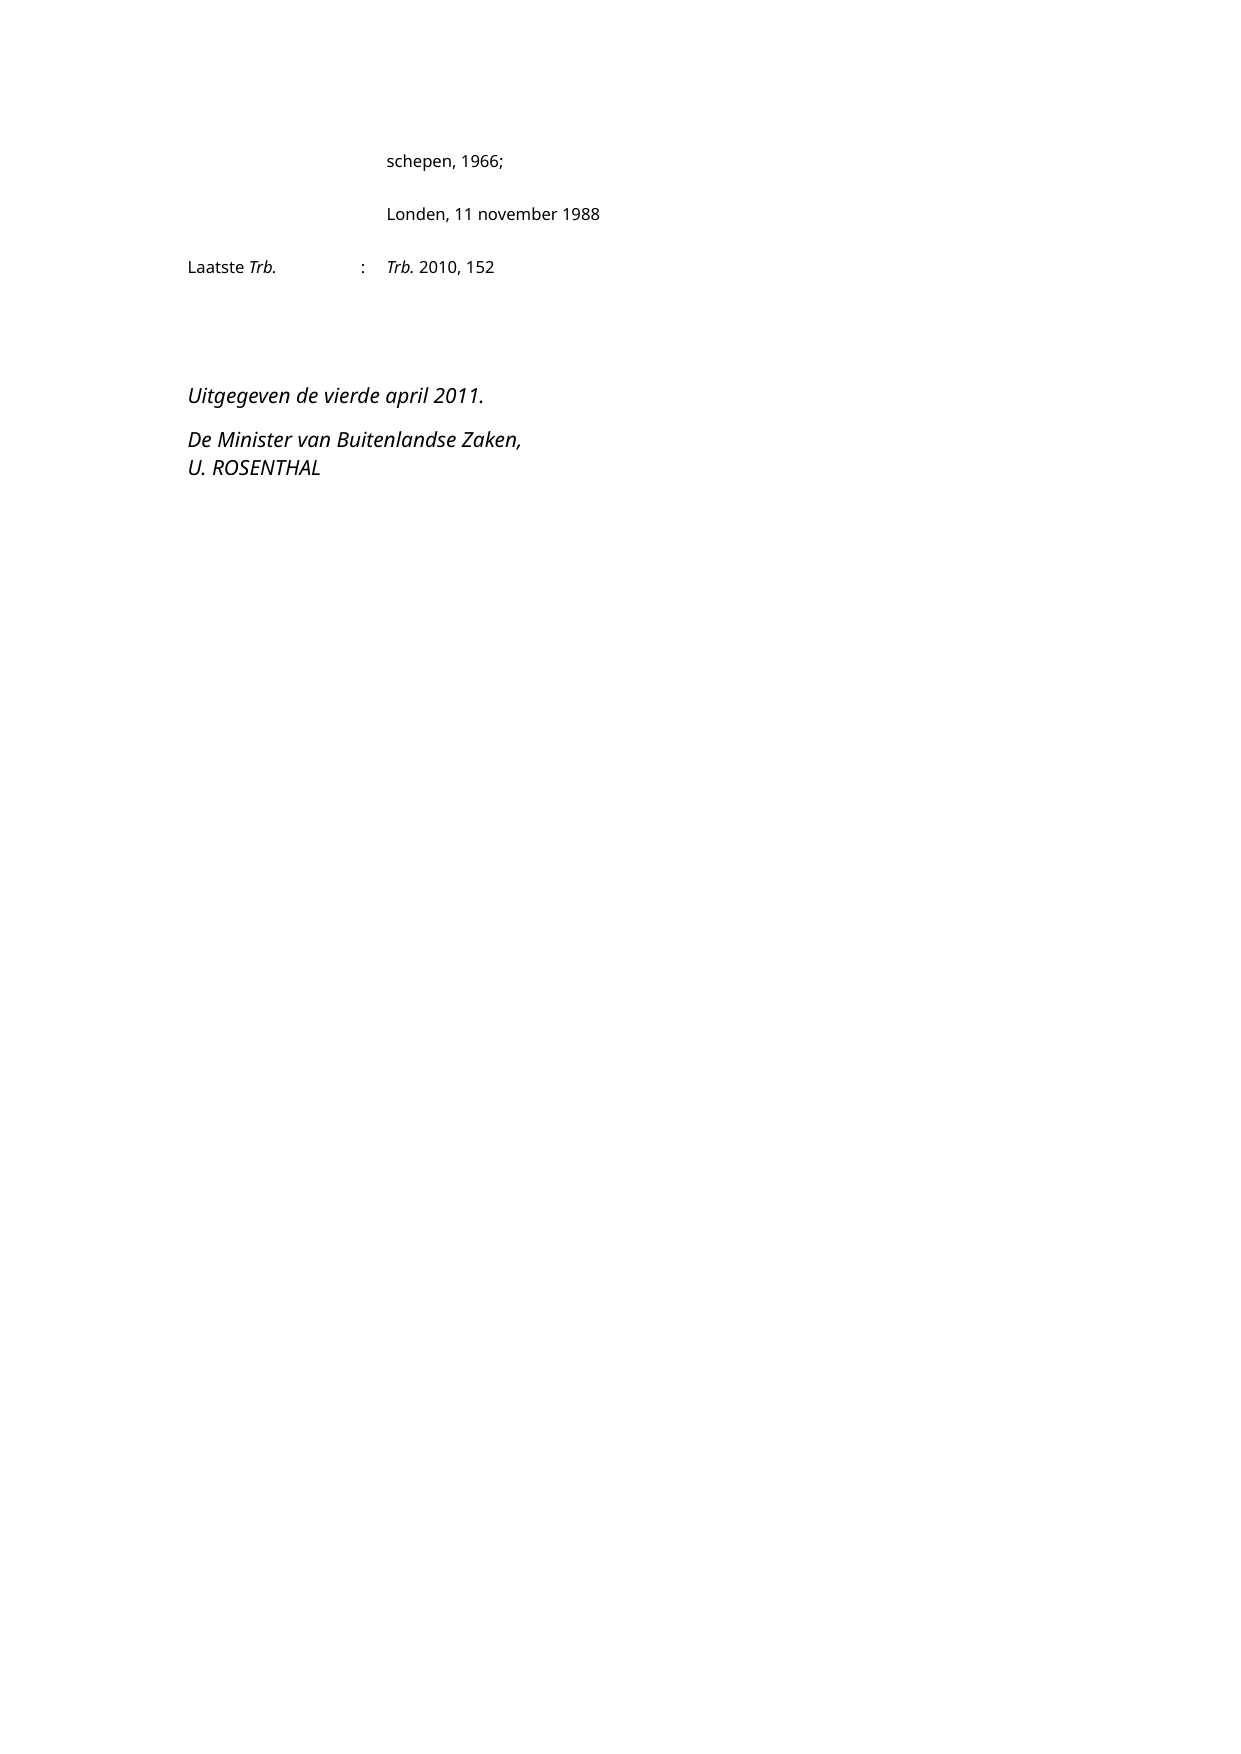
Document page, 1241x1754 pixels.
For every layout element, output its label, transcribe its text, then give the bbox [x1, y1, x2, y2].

text Uitgegeven de vierde april 2011. [187, 382, 1053, 410]
table_cell Laatste Trb. [188, 255, 361, 308]
table_cell Trb. 2010, 152 [386, 255, 1053, 308]
table_cell [361, 150, 386, 255]
table_cell : [361, 255, 386, 308]
text De Minister van Buitenlandse Zaken, [187, 425, 1053, 453]
table_cell [188, 150, 361, 255]
table_cell schepen, 1966; Londen, 11 november 1988 [386, 150, 1053, 255]
text U. ROSENTHAL [187, 453, 1053, 482]
